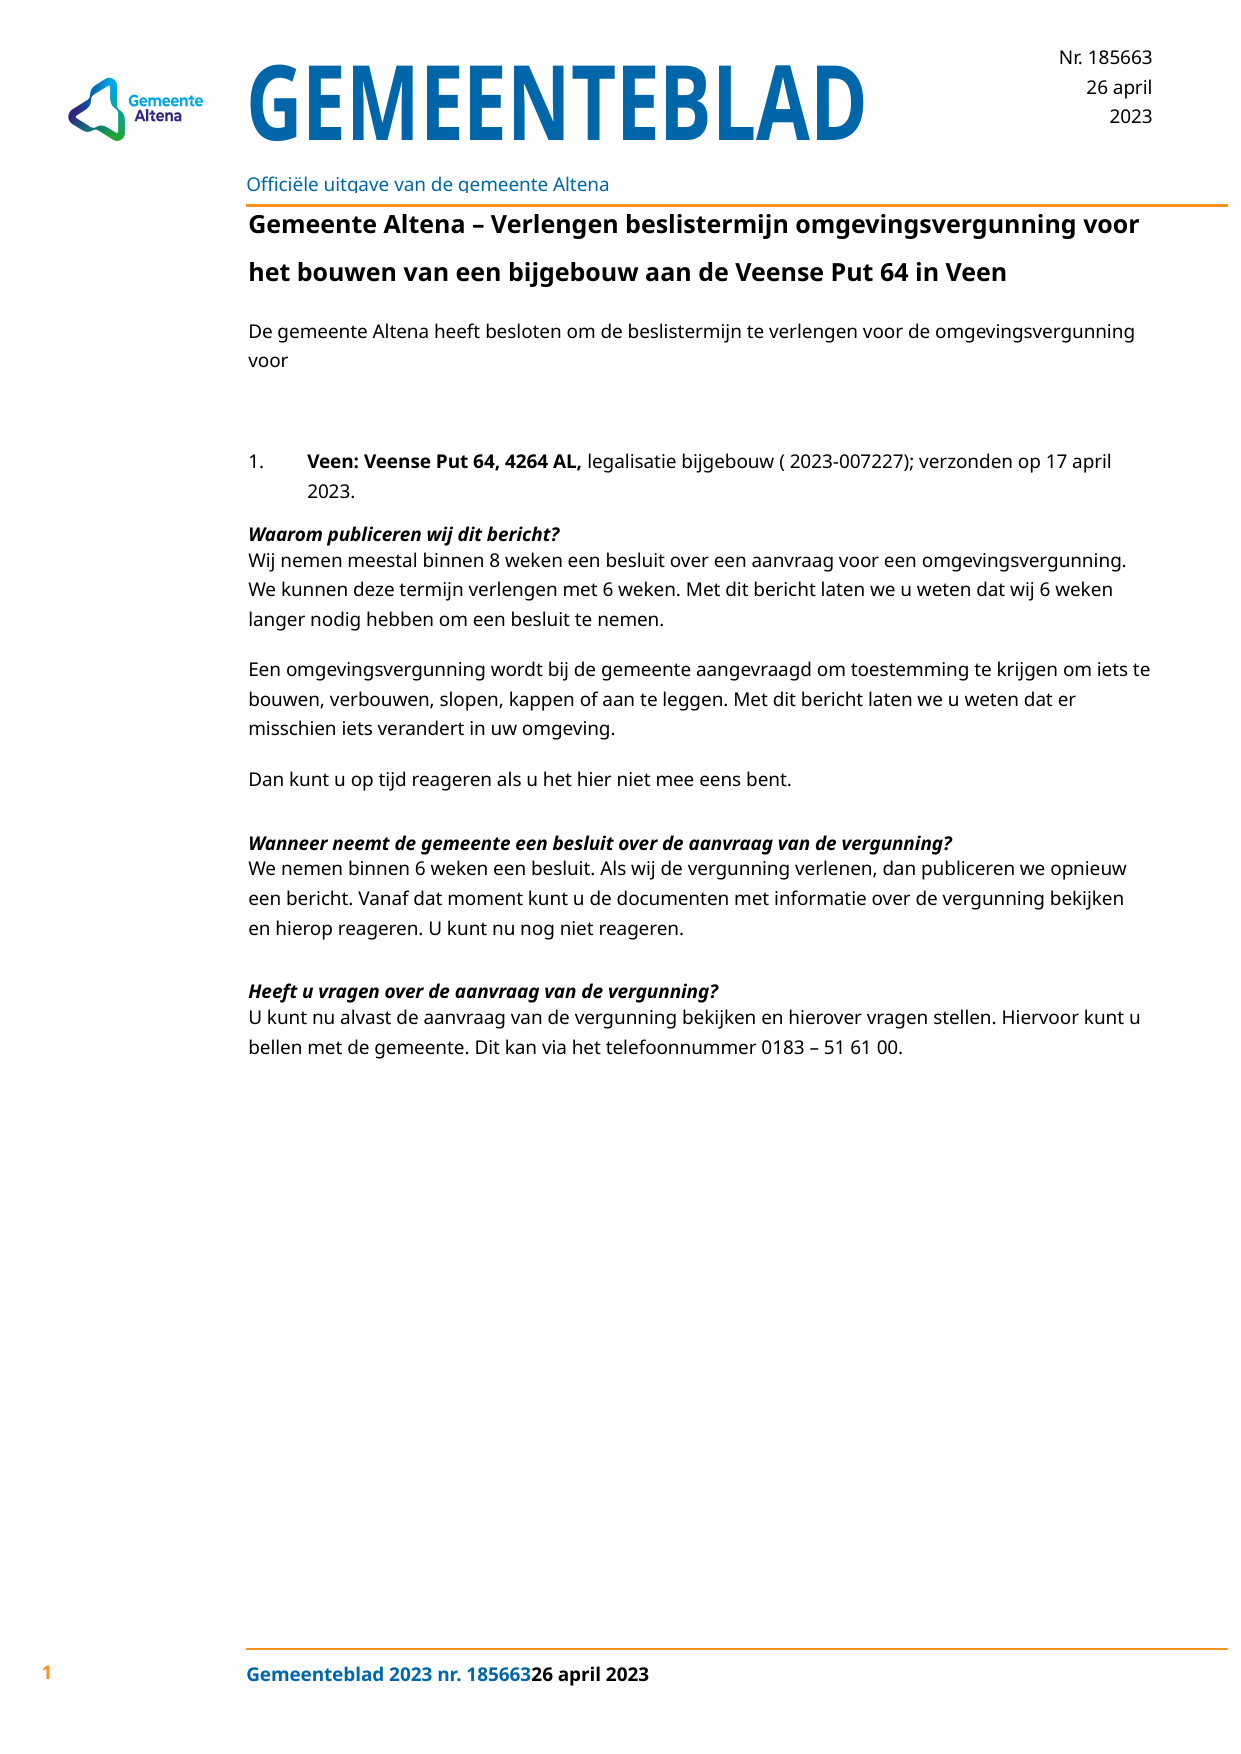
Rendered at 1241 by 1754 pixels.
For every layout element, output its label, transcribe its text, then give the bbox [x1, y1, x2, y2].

text Wanneer neemt de gemeente een besluit over de aanvraag van de vergunning? [248, 830, 1152, 856]
text We nemen binnen 6 weken een besluit. Als wij de vergunning verlenen, dan publiceren we opnieuw een bericht. Vanaf dat moment kunt u de documenten met informatie over de vergunning bekijken en hierop reageren. U kunt nu nog niet reageren. [248, 856, 1152, 941]
text De gemeente Altena heeft besloten om de beslistermijn te verlengen voor de omgevingsvergunning voor [248, 318, 1152, 373]
text Dan kunt u op tijd reageren als u het hier niet mee eens bent. [248, 766, 1152, 792]
text Een omgevingsvergunning wordt bij de gemeente aangevraagd om toestemming te krijgen om iets te bouwen, verbouwen, slopen, kappen of aan te leggen. Met dit bericht laten we u weten dat er misschien iets verandert in uw omgeving. [248, 656, 1152, 741]
text Waarom publiceren wij dit bericht? [248, 521, 1152, 547]
picture [41, 47, 231, 172]
text Wij nemen meestal binnen 8 weken een besluit over een aanvraag voor een omgevingsvergunning. We kunnen deze termijn verlengen met 6 weken. Met dit bericht laten we u weten dat wij 6 weken langer nodig hebben om een besluit te nemen. [248, 547, 1152, 632]
list Veen: Veense Put 64, 4264 AL, legalisatie bijgebouw ( 2023-007227); verzonden op 17 april 2023. [248, 448, 1152, 504]
text U kunt nu alvast de aanvraag van de vergunning bekijken en hierover vragen stellen. Hiervoor kunt u bellen met de gemeente. Dit kan via het telefoonnummer 0183 – 51 61 00. [248, 1004, 1152, 1060]
text Gemeente Altena – Verlengen beslistermijn omgevingsvergunning voor het bouwen van een bijgebouw aan de Veense Put 64 in Veen [248, 207, 1152, 288]
text Heeft u vragen over de aanvraag van de vergunning? [248, 979, 1152, 1004]
